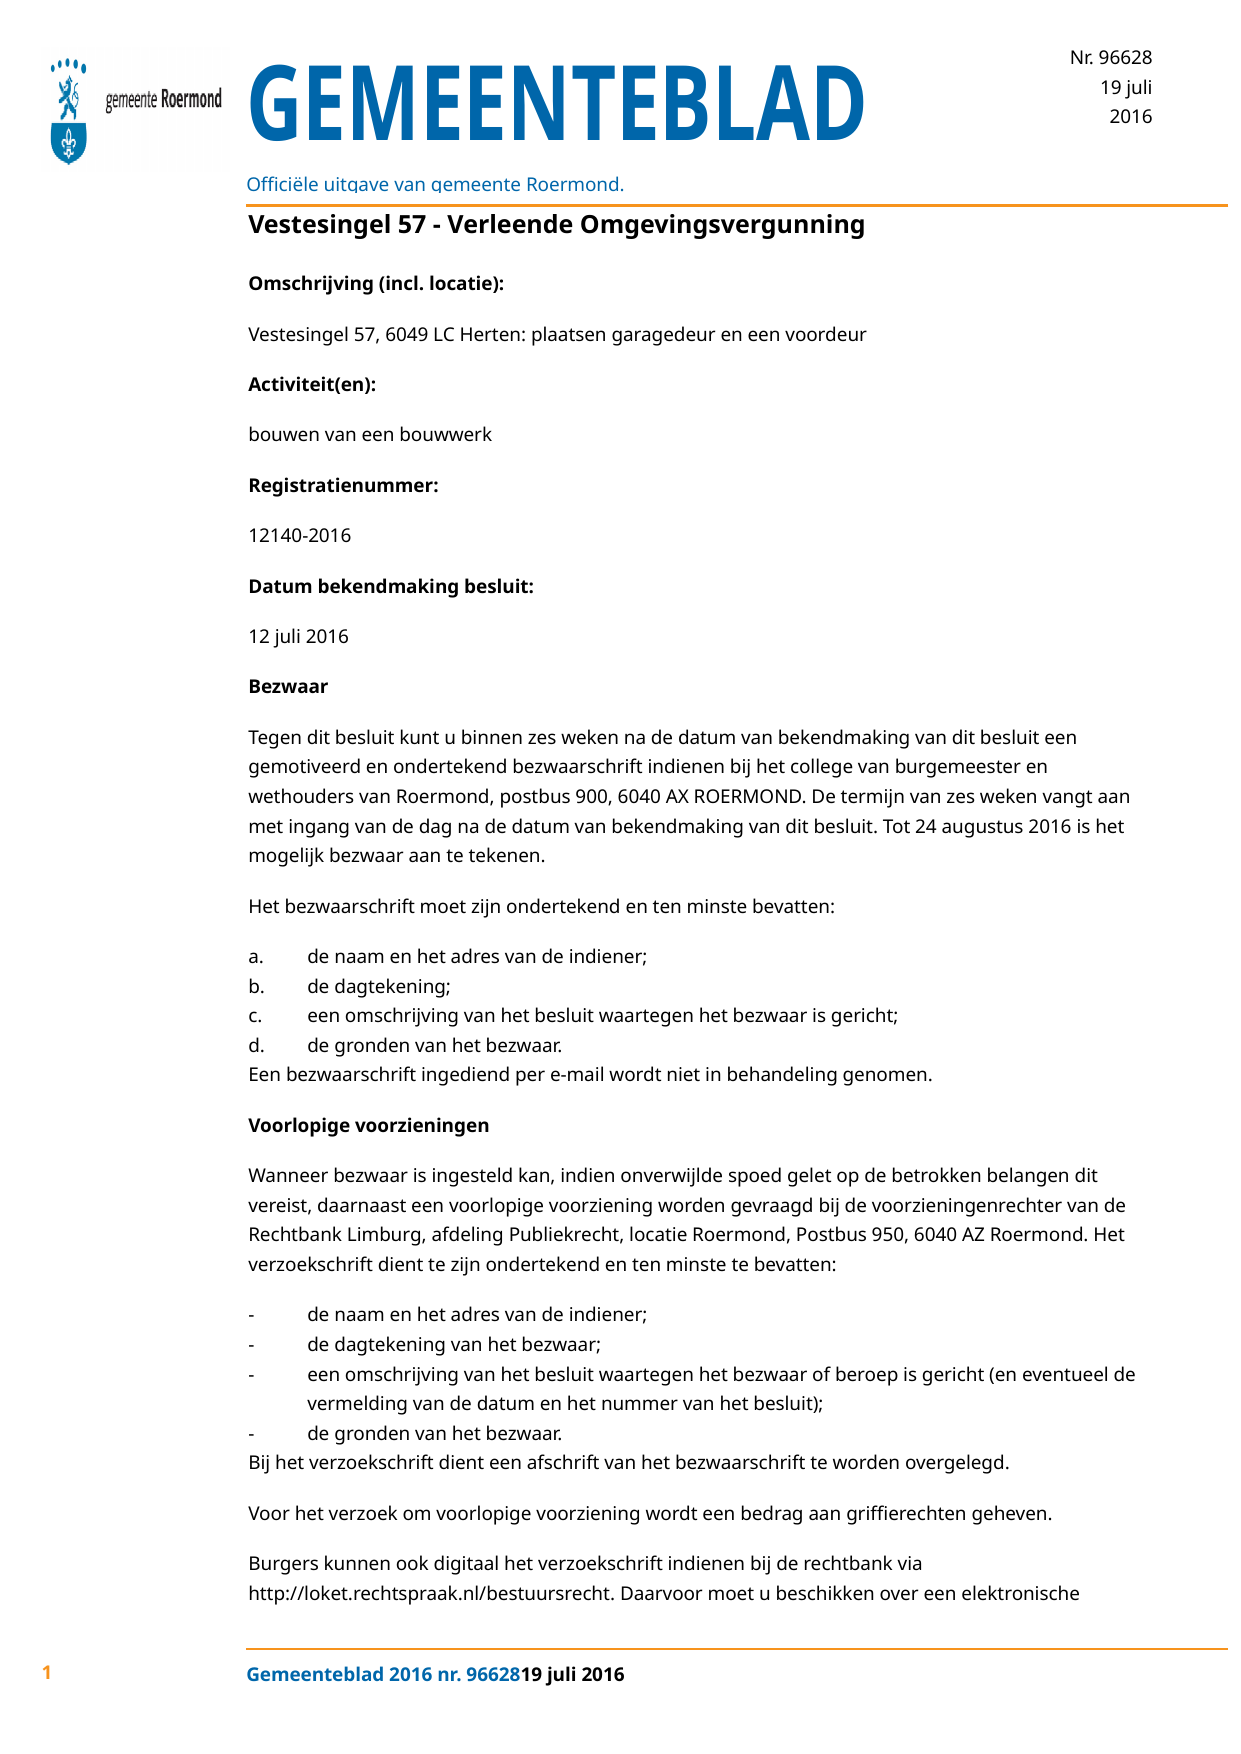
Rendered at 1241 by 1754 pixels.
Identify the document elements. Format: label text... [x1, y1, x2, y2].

text Een bezwaarschrift ingediend per e-mail wordt niet in behandeling genomen. [248, 1062, 1152, 1087]
text Voor het verzoek om voorlopige voorziening wordt een bedrag aan griffierechten geheven. [248, 1500, 1152, 1526]
text 12140-2016 [248, 522, 1152, 548]
text 12 juli 2016 [248, 623, 1152, 649]
text Burgers kunnen ook digitaal het verzoekschrift indienen bij de rechtbank via http://loket.rechtspraak.nl/bestuursrecht. Daarvoor moet u beschikken over een elektronische [248, 1550, 1152, 1606]
text Bezwaar [248, 674, 1152, 699]
text Wanneer bezwaar is ingesteld kan, indien onverwijlde spoed gelet op de betrokken belangen dit vereist, daarnaast een voorlopige voorziening worden gevraagd bij de voorzieningenrechter van de Rechtbank Limburg, afdeling Publiekrecht, locatie Roermond, Postbus 950, 6040 AZ Roermond. Het verzoekschrift dient te zijn ondertekend en ten minste te bevatten: [248, 1162, 1152, 1277]
text Voorlopige voorzieningen [248, 1112, 1152, 1138]
list de dagtekening van het bezwaar; [248, 1331, 1152, 1357]
text Omschrijving (incl. locatie): [248, 270, 1152, 296]
text Vestesingel 57, 6049 LC Herten: plaatsen garagedeur en een voordeur [248, 321, 1152, 346]
list de dagtekening; [248, 973, 1152, 998]
text bouwen van een bouwwerk [248, 422, 1152, 447]
list de naam en het adres van de indiener; [248, 943, 1152, 969]
list een omschrijving van het besluit waartegen het bezwaar of beroep is gericht (en eventueel de vermelding van de datum en het nummer van het besluit); [248, 1361, 1152, 1416]
text Vestesingel 57 - Verleende Omgevingsvergunning [248, 207, 1152, 241]
list de gronden van het bezwaar. [248, 1032, 1152, 1058]
text Het bezwaarschrift moet zijn ondertekend en ten minste bevatten: [248, 893, 1152, 918]
list de naam en het adres van de indiener; [248, 1302, 1152, 1327]
picture [41, 47, 231, 172]
list een omschrijving van het besluit waartegen het bezwaar is gericht; [248, 1002, 1152, 1028]
text Tegen dit besluit kunt u binnen zes weken na de datum van bekendmaking van dit besluit een gemotiveerd en ondertekend bezwaarschrift indienen bij het college van burgemeester en wethouders van Roermond, postbus 900, 6040 AX ROERMOND. De termijn van zes weken vangt aan met ingang van de dag na de datum van bekendmaking van dit besluit. Tot 24 augustus 2016 is het mogelijk bezwaar aan te tekenen. [248, 724, 1152, 868]
text Datum bekendmaking besluit: [248, 573, 1152, 598]
text Bij het verzoekschrift dient een afschrift van het bezwaarschrift te worden overgelegd. [248, 1449, 1152, 1475]
text Registratienummer: [248, 472, 1152, 498]
list de gronden van het bezwaar. [248, 1420, 1152, 1446]
text Activiteit(en): [248, 371, 1152, 397]
